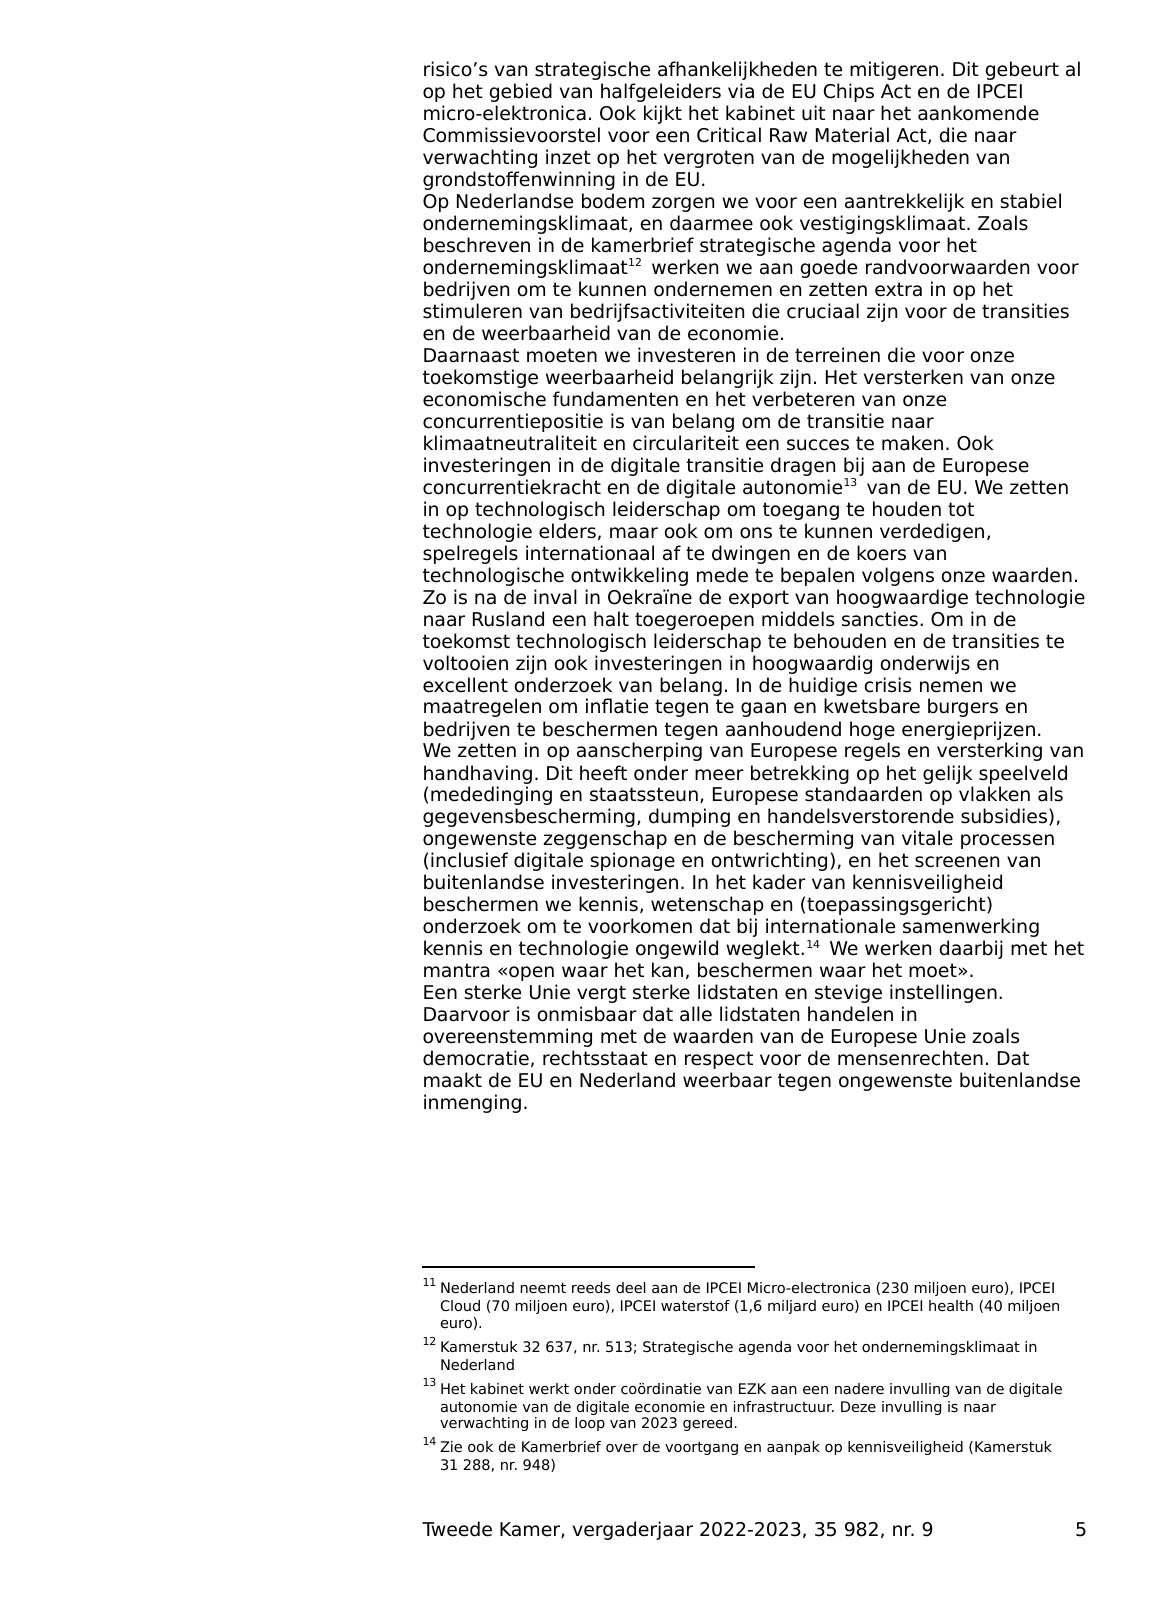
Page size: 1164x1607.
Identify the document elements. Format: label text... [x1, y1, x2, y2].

text We zetten in op aanscherping van Europese regels en versterking van handhaving. Dit heeft onder meer betrekking op het gelijk speelveld (mededinging en staatssteun, Europese standaarden op vlakken als gegevensbescherming, dumping en handelsverstorende subsidies), ongewenste zeggenschap en de bescherming van vitale processen (inclusief digitale spionage en ontwrichting), en het screenen van buitenlandse investeringen. In het kader van kennisveiligheid beschermen we kennis, wetenschap en (toepassingsgericht) onderzoek om te voorkomen dat bij internationale samenwerking kennis en technologie ongewild weglekt. We werken daarbij met het mantra «open waar het kan, beschermen waar het moet». [422, 740, 1087, 982]
text Een sterke Unie vergt sterke lidstaten en stevige instellingen. Daarvoor is onmisbaar dat alle lidstaten handelen in overeenstemming met de waarden van de Europese Unie zoals democratie, rechtsstaat en respect voor de mensenrechten. Dat maakt de EU en Nederland weerbaar tegen ongewenste buitenlandse inmenging. [422, 982, 1087, 1114]
text Op Nederlandse bodem zorgen we voor een aantrekkelijk en stabiel ondernemingsklimaat, en daarmee ook vestigingsklimaat. Zoals beschreven in de kamerbrief strategische agenda voor het ondernemingsklimaat werken we aan goede randvoorwaarden voor bedrijven om te kunnen ondernemen en zetten extra in op het stimuleren van bedrijfsactiviteiten die cruciaal zijn voor de transities en de weerbaarheid van de economie. [422, 191, 1087, 345]
text Het kabinet werkt onder coördinatie van EZK aan een nadere invulling van de digitale autonomie van de digitale economie en infrastructuur. Deze invulling is naar verwachting in de loop van 2023 gereed. [422, 1377, 1087, 1432]
text Nederland neemt reeds deel aan de IPCEI Micro-electronica (230 miljoen euro), IPCEI Cloud (70 miljoen euro), IPCEI waterstof (1,6 miljard euro) en IPCEI health (40 miljoen euro). [422, 1276, 1087, 1332]
text risico’s van strategische afhankelijkheden te mitigeren. Dit gebeurt al op het gebied van halfgeleiders via de EU Chips Act en de IPCEI micro-elektronica. Ook kijkt het kabinet uit naar het aankomende Commissievoorstel voor een Critical Raw Material Act, die naar verwachting inzet op het vergroten van de mogelijkheden van grondstoffenwinning in de EU. [422, 59, 1087, 191]
text Kamerstuk 32 637, nr. 513; Strategische agenda voor het ondernemingsklimaat in Nederland [422, 1335, 1087, 1374]
text Zie ook de Kamerbrief over de voortgang en aanpak op kennisveiligheid (Kamerstuk 31 288, nr. 948) [422, 1435, 1087, 1474]
text Daarnaast moeten we investeren in de terreinen die voor onze toekomstige weerbaarheid belangrijk zijn. Het versterken van onze economische fundamenten en het verbeteren van onze concurrentiepositie is van belang om de transitie naar klimaatneutraliteit en circulariteit een succes te maken. Ook investeringen in de digitale transitie dragen bij aan de Europese concurrentiekracht en de digitale autonomie van de EU. We zetten in op technologisch leiderschap om toegang te houden tot technologie elders, maar ook om ons te kunnen verdedigen, spelregels internationaal af te dwingen en de koers van technologische ontwikkeling mede te bepalen volgens onze waarden. Zo is na de inval in Oekraïne de export van hoogwaardige technologie naar Rusland een halt toegeroepen middels sancties. Om in de toekomst technologisch leiderschap te behouden en de transities te voltooien zijn ook investeringen in hoogwaardig onderwijs en excellent onderzoek van belang. In de huidige crisis nemen we maatregelen om inflatie tegen te gaan en kwetsbare burgers en bedrijven te beschermen tegen aanhoudend hoge energieprijzen. [422, 345, 1087, 740]
